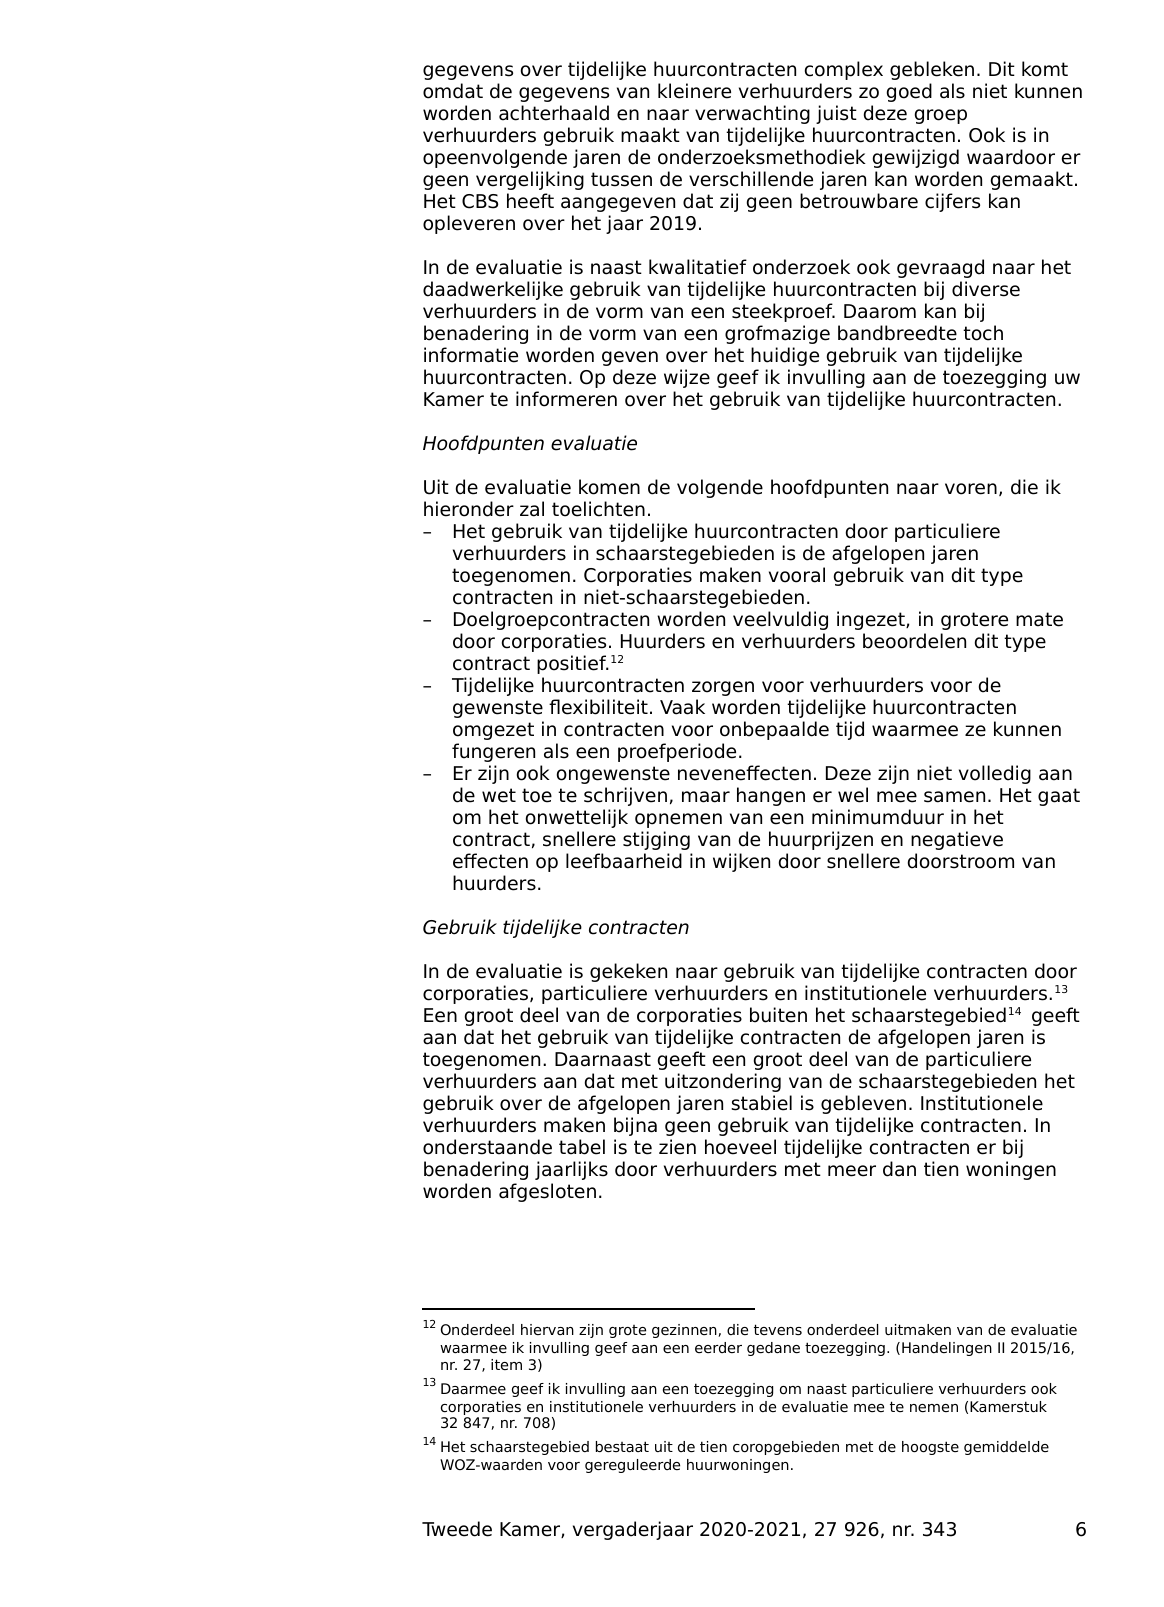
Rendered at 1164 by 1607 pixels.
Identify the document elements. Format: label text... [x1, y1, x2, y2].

text In de evaluatie is naast kwalitatief onderzoek ook gevraagd naar het daadwerkelijke gebruik van tijdelijke huurcontracten bij diverse verhuurders in de vorm van een steekproef. Daarom kan bij benadering in de vorm van een grofmazige bandbreedte toch informatie worden geven over het huidige gebruik van tijdelijke huurcontracten. Op deze wijze geef ik invulling aan de toezegging uw Kamer te informeren over het gebruik van tijdelijke huurcontracten. [422, 257, 1087, 411]
subtitle Gebruik tijdelijke contracten [422, 917, 1087, 939]
subtitle Hoofdpunten evaluatie [422, 433, 1087, 455]
text – Tijdelijke huurcontracten zorgen voor verhuurders voor de gewenste flexibiliteit. Vaak worden tijdelijke huurcontracten omgezet in contracten voor onbepaalde tijd waarmee ze kunnen fungeren als een proefperiode. [422, 675, 1087, 763]
text Onderdeel hiervan zijn grote gezinnen, die tevens onderdeel uitmaken van de evaluatie waarmee ik invulling geef aan een eerder gedane toezegging. (Handelingen II 2015/16, nr. 27, item 3) [422, 1318, 1087, 1374]
text Uit de evaluatie komen de volgende hoofdpunten naar voren, die ik hieronder zal toelichten. [422, 477, 1087, 521]
text – Er zijn ook ongewenste neveneffecten. Deze zijn niet volledig aan de wet toe te schrijven, maar hangen er wel mee samen. Het gaat om het onwettelijk opnemen van een minimumduur in het contract, snellere stijging van de huurprijzen en negatieve effecten op leefbaarheid in wijken door snellere doorstroom van huurders. [422, 763, 1087, 895]
text Het schaarstegebied bestaat uit de tien coropgebieden met de hoogste gemiddelde WOZ-waarden voor gereguleerde huurwoningen. [422, 1435, 1087, 1474]
text Daarmee geef ik invulling aan een toezegging om naast particuliere verhuurders ook corporaties en institutionele verhuurders in de evaluatie mee te nemen (Kamerstuk 32 847, nr. 708) [422, 1377, 1087, 1432]
text In de evaluatie is gekeken naar gebruik van tijdelijke contracten door corporaties, particuliere verhuurders en institutionele verhuurders. Een groot deel van de corporaties buiten het schaarstegebied geeft aan dat het gebruik van tijdelijke contracten de afgelopen jaren is toegenomen. Daarnaast geeft een groot deel van de particuliere verhuurders aan dat met uitzondering van de schaarstegebieden het gebruik over de afgelopen jaren stabiel is gebleven. Institutionele verhuurders maken bijna geen gebruik van tijdelijke contracten. In onderstaande tabel is te zien hoeveel tijdelijke contracten er bij benadering jaarlijks door verhuurders met meer dan tien woningen worden afgesloten. [422, 961, 1087, 1203]
text – Het gebruik van tijdelijke huurcontracten door particuliere verhuurders in schaarstegebieden is de afgelopen jaren toegenomen. Corporaties maken vooral gebruik van dit type contracten in niet-schaarstegebieden. [422, 521, 1087, 609]
text – Doelgroepcontracten worden veelvuldig ingezet, in grotere mate door corporaties. Huurders en verhuurders beoordelen dit type contract positief. [422, 609, 1087, 675]
text gegevens over tijdelijke huurcontracten complex gebleken. Dit komt omdat de gegevens van kleinere verhuurders zo goed als niet kunnen worden achterhaald en naar verwachting juist deze groep verhuurders gebruik maakt van tijdelijke huurcontracten. Ook is in opeenvolgende jaren de onderzoeksmethodiek gewijzigd waardoor er geen vergelijking tussen de verschillende jaren kan worden gemaakt. Het CBS heeft aangegeven dat zij geen betrouwbare cijfers kan opleveren over het jaar 2019. [422, 59, 1087, 235]
